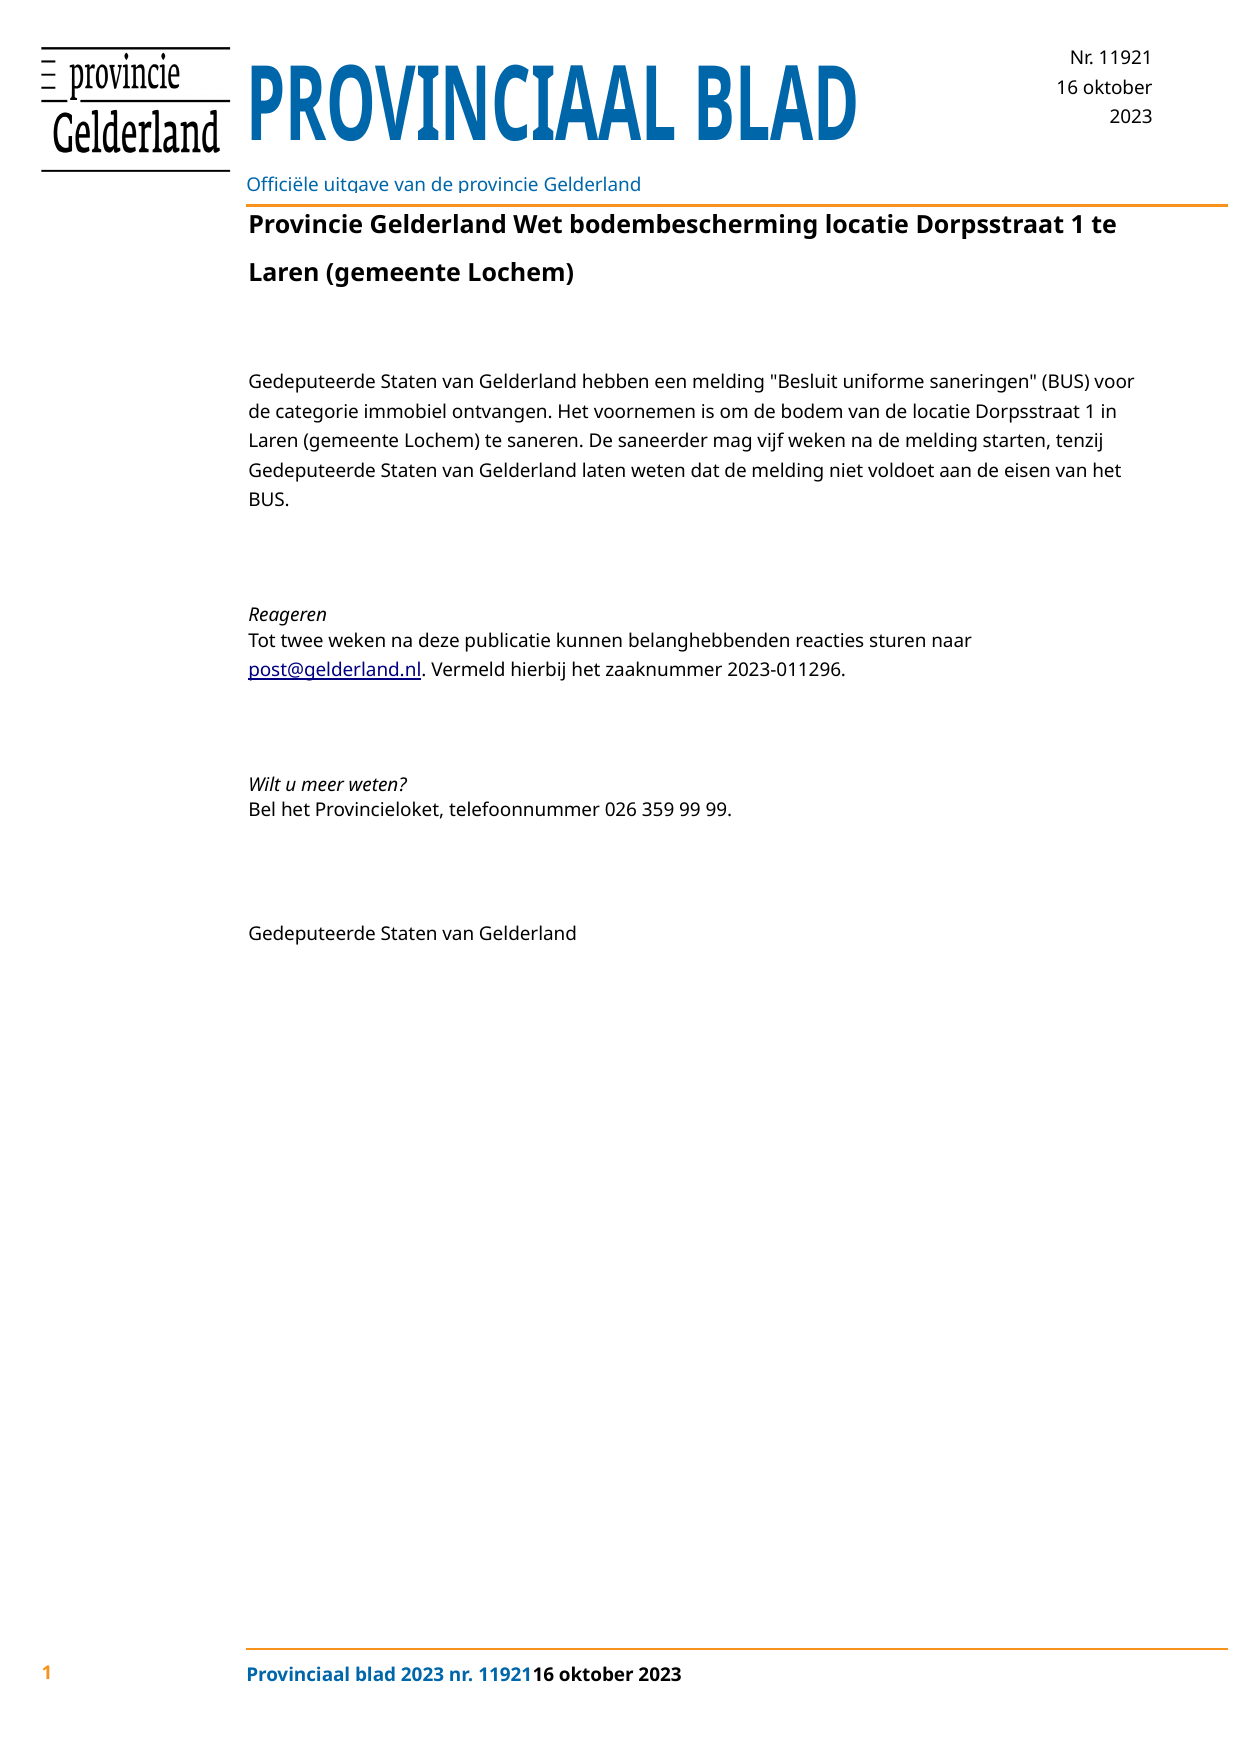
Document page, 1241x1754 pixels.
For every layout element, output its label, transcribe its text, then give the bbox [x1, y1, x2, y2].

text Wilt u meer weten? [248, 771, 1152, 796]
text Provincie Gelderland Wet bodembescherming locatie Dorpsstraat 1 te Laren (gemeente Lochem) [248, 207, 1152, 288]
text Tot twee weken na deze publicatie kunnen belanghebbenden reacties sturen naar post@gelderland.nl. Vermeld hierbij het zaaknummer 2023-011296. [248, 627, 1152, 682]
text Reageren [248, 601, 1152, 627]
picture [41, 47, 231, 172]
text Gedeputeerde Staten van Gelderland hebben een melding "Besluit uniforme saneringen" (BUS) voor de categorie immobiel ontvangen. Het voornemen is om de bodem van de locatie Dorpsstraat 1 in Laren (gemeente Lochem) te saneren. De saneerder mag vijf weken na de melding starten, tenzij Gedeputeerde Staten van Gelderland laten weten dat de melding niet voldoet aan de eisen van het BUS. [248, 368, 1152, 512]
text Bel het Provincieloket, telefoonnummer 026 359 99 99. [248, 796, 1152, 822]
text Gedeputeerde Staten van Gelderland [248, 920, 1152, 946]
